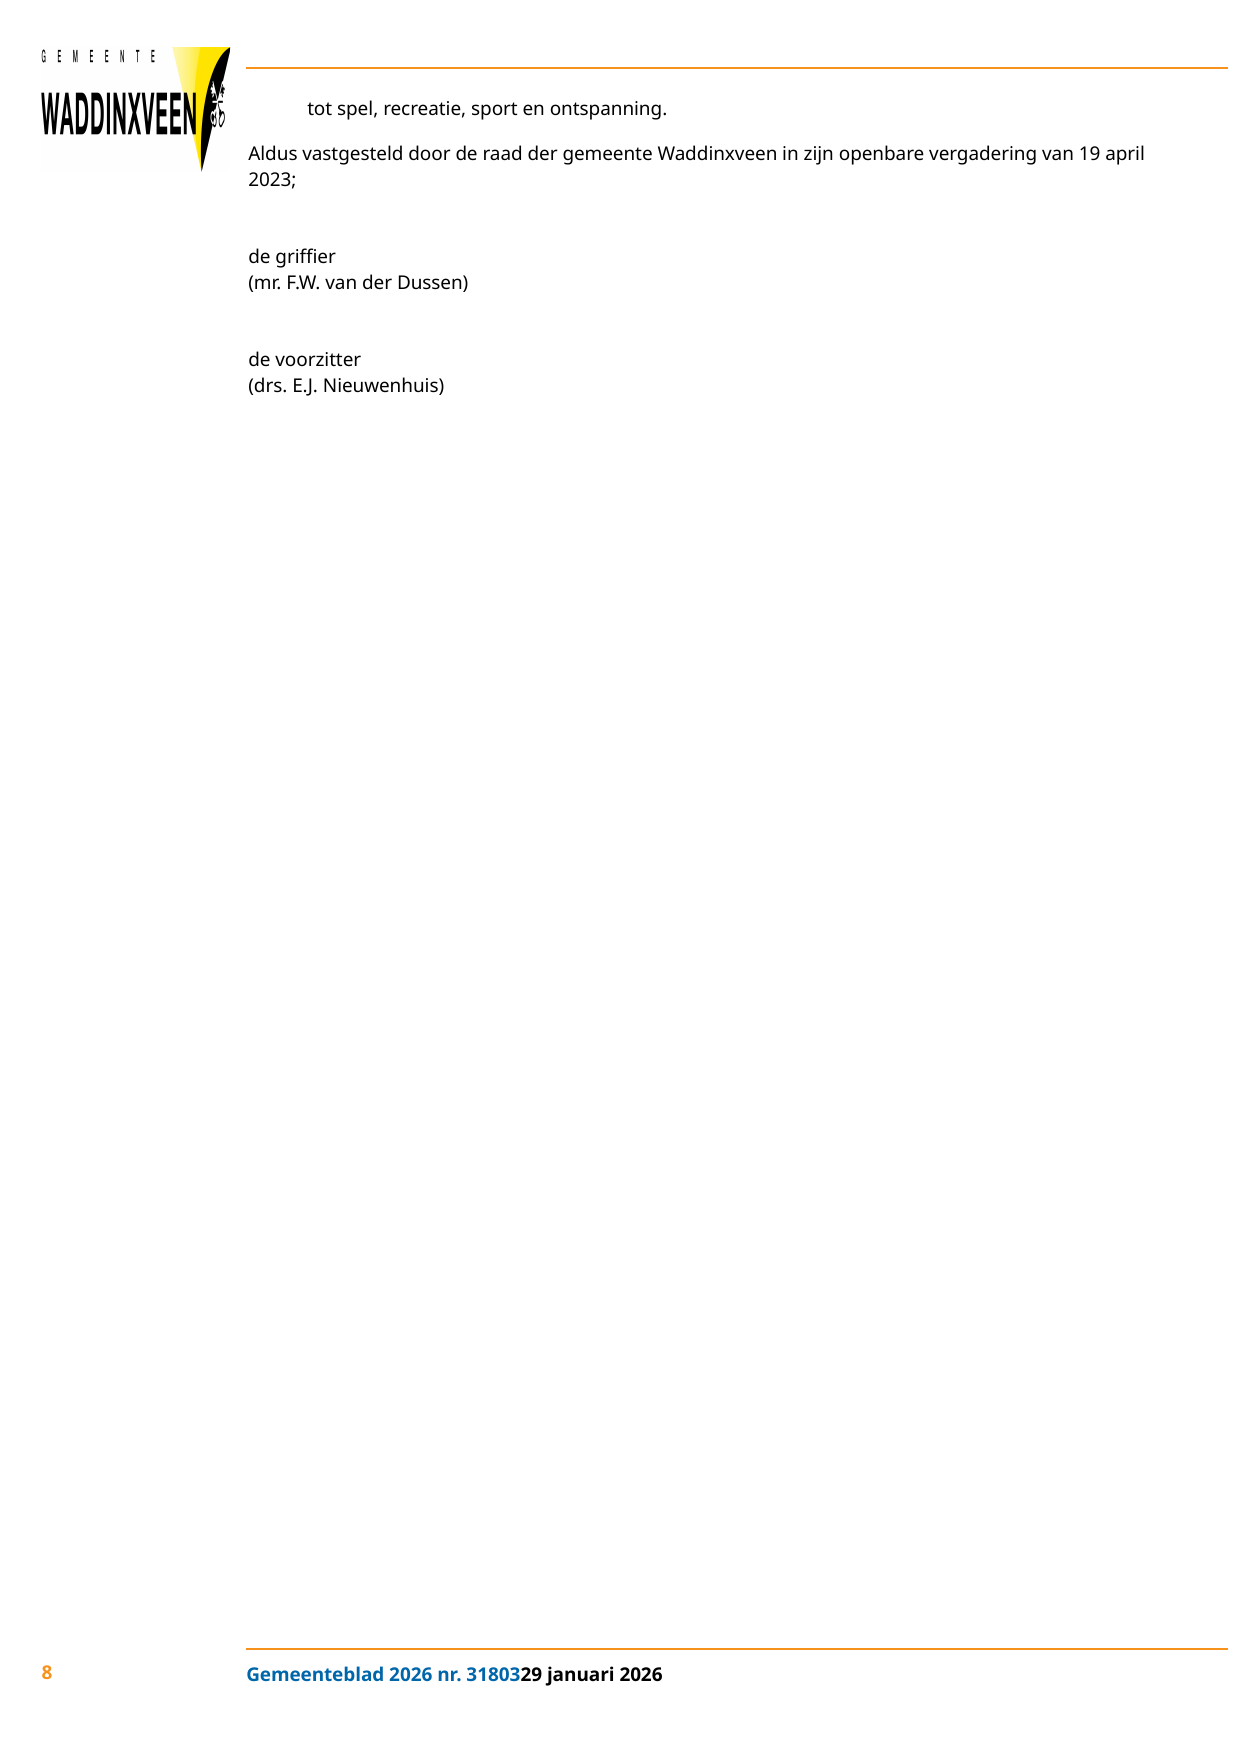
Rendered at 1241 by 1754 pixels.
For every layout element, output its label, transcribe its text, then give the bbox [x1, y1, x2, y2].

text (mr. F.W. van der Dussen) [248, 269, 1152, 295]
text de voorzitter [248, 346, 1152, 372]
text Aldus vastgesteld door de raad der gemeente Waddinxveen in zijn openbare vergadering van 19 april 2023; [248, 140, 1152, 192]
list tot spel, recreatie, sport en ontspanning. [248, 95, 1152, 121]
text (drs. E.J. Nieuwenhuis) [248, 372, 1152, 398]
picture [41, 47, 231, 172]
text de griffier [248, 243, 1152, 269]
